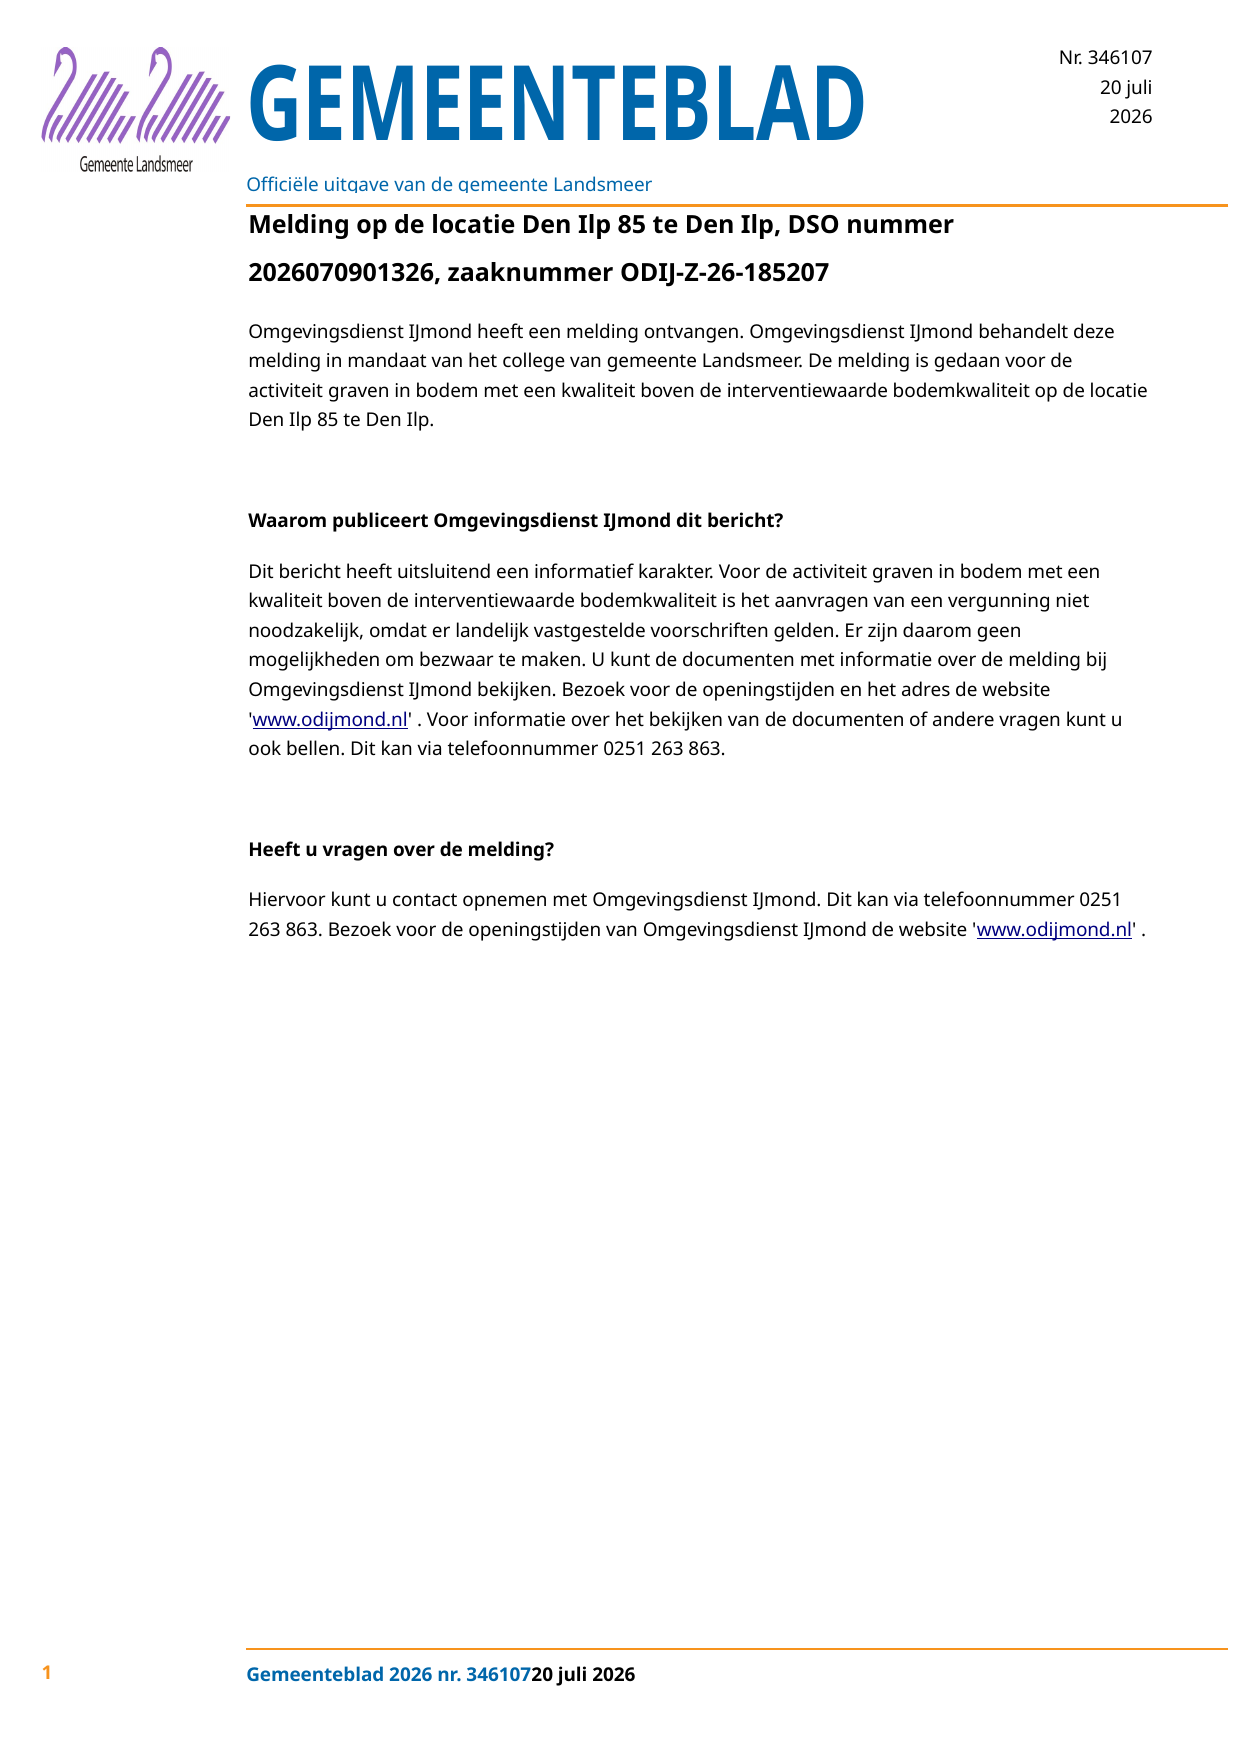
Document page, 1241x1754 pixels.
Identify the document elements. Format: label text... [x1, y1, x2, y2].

text Heeft u vragen over de melding? [248, 836, 1152, 862]
picture [41, 47, 231, 172]
text Waarom publiceert Omgevingsdienst IJmond dit bericht? [248, 507, 1152, 533]
text Melding op de locatie Den Ilp 85 te Den Ilp, DSO nummer 2026070901326, zaaknummer ODIJ-Z-26-185207 [248, 207, 1152, 288]
text Dit bericht heeft uitsluitend een informatief karakter. Voor de activiteit graven in bodem met een kwaliteit boven de interventiewaarde bodemkwaliteit is het aanvragen van een vergunning niet noodzakelijk, omdat er landelijk vastgestelde voorschriften gelden. Er zijn daarom geen mogelijkheden om bezwaar te maken. U kunt de documenten met informatie over de melding bij Omgevingsdienst IJmond bekijken. Bezoek voor de openingstijden en het adres de website 'www.odijmond.nl' . Voor informatie over het bekijken van de documenten of andere vragen kunt u ook bellen. Dit kan via telefoonnummer 0251 263 863. [248, 558, 1152, 761]
text Omgevingsdienst IJmond heeft een melding ontvangen. Omgevingsdienst IJmond behandelt deze melding in mandaat van het college van gemeente Landsmeer. De melding is gedaan voor de activiteit graven in bodem met een kwaliteit boven de interventiewaarde bodemkwaliteit op de locatie Den Ilp 85 te Den Ilp. [248, 318, 1152, 432]
text Hiervoor kunt u contact opnemen met Omgevingsdienst IJmond. Dit kan via telefoonnummer 0251 263 863. Bezoek voor de openingstijden van Omgevingsdienst IJmond de website 'www.odijmond.nl' . [248, 887, 1152, 942]
